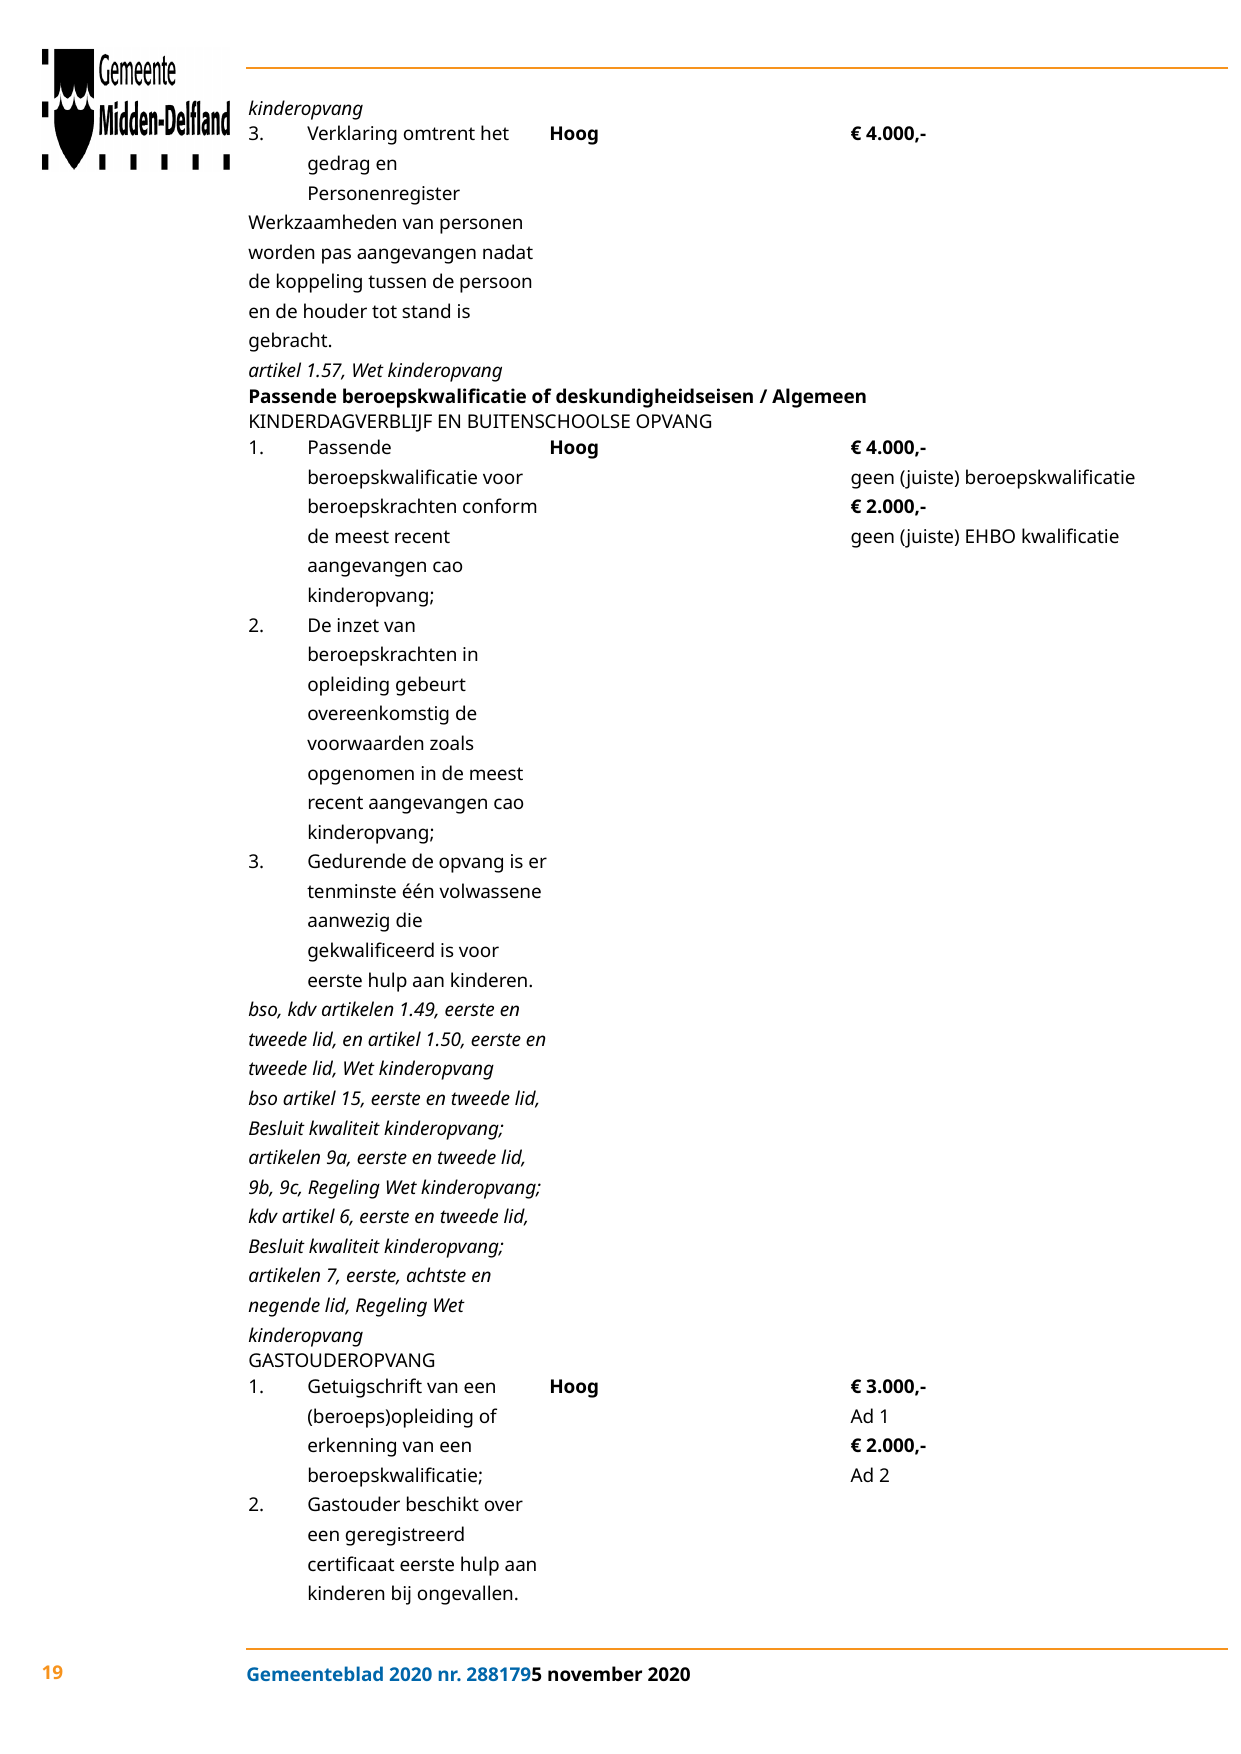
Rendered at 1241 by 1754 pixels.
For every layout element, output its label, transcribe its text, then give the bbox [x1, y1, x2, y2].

table_cell kinderopvang [248, 95, 549, 121]
table_cell Hoog [549, 434, 850, 1348]
picture [41, 47, 231, 172]
table_cell Passende beroepskwalificatie voor beroepskrachten conform de meest recent aangevangen cao kinderopvang; De inzet van beroepskrachten in opleiding gebeurt overeenkomstig de voorwaarden zoals opgenomen in de meest recent aangevangen cao kinderopvang; Gedurende de opvang is er tenminste één volwassene aanwezig die gekwalificeerd is voor eerste hulp aan kinderen. bso, kdv artikelen 1.49, eerste en tweede lid, en artikel 1.50, eerste en tweede lid, Wet kinderopvang bso artikel 15, eerste en tweede lid, Besluit kwaliteit kinderopvang; artikelen 9a, eerste en tweede lid, 9b, 9c, Regeling Wet kinderopvang; kdv artikel 6, eerste en tweede lid, Besluit kwaliteit kinderopvang; artikelen 7, eerste, achtste en negende lid, Regeling Wet kinderopvang [248, 434, 549, 1348]
table_cell [549, 95, 850, 121]
table_cell Hoog [549, 121, 850, 383]
table_cell GASTOUDEROPVANG [248, 1348, 1152, 1373]
table_cell Hoog [549, 1373, 850, 1606]
table_cell [850, 95, 1152, 121]
table_cell Getuigschrift van een (beroeps)opleiding of erkenning van een beroepskwalificatie; Gastouder beschikt over een geregistreerd certificaat eerste hulp aan kinderen bij ongevallen. [248, 1373, 549, 1606]
table_cell Passende beroepskwalificatie of deskundigheidseisen / Algemeen [248, 383, 1152, 409]
table_cell € 4.000,- geen (juiste) beroepskwalificatie € 2.000,- geen (juiste) EHBO kwalificatie [850, 434, 1152, 1348]
table_cell € 4.000,- [850, 121, 1152, 383]
table_cell Verklaring omtrent het gedrag en Personenregister Werkzaamheden van personen worden pas aangevangen nadat de koppeling tussen de persoon en de houder tot stand is gebracht. artikel 1.57, Wet kinderopvang [248, 121, 549, 383]
table_cell € 3.000,- Ad 1 € 2.000,- Ad 2 [850, 1373, 1152, 1606]
table_cell KINDERDAGVERBLIJF EN BUITENSCHOOLSE OPVANG [248, 409, 1152, 434]
